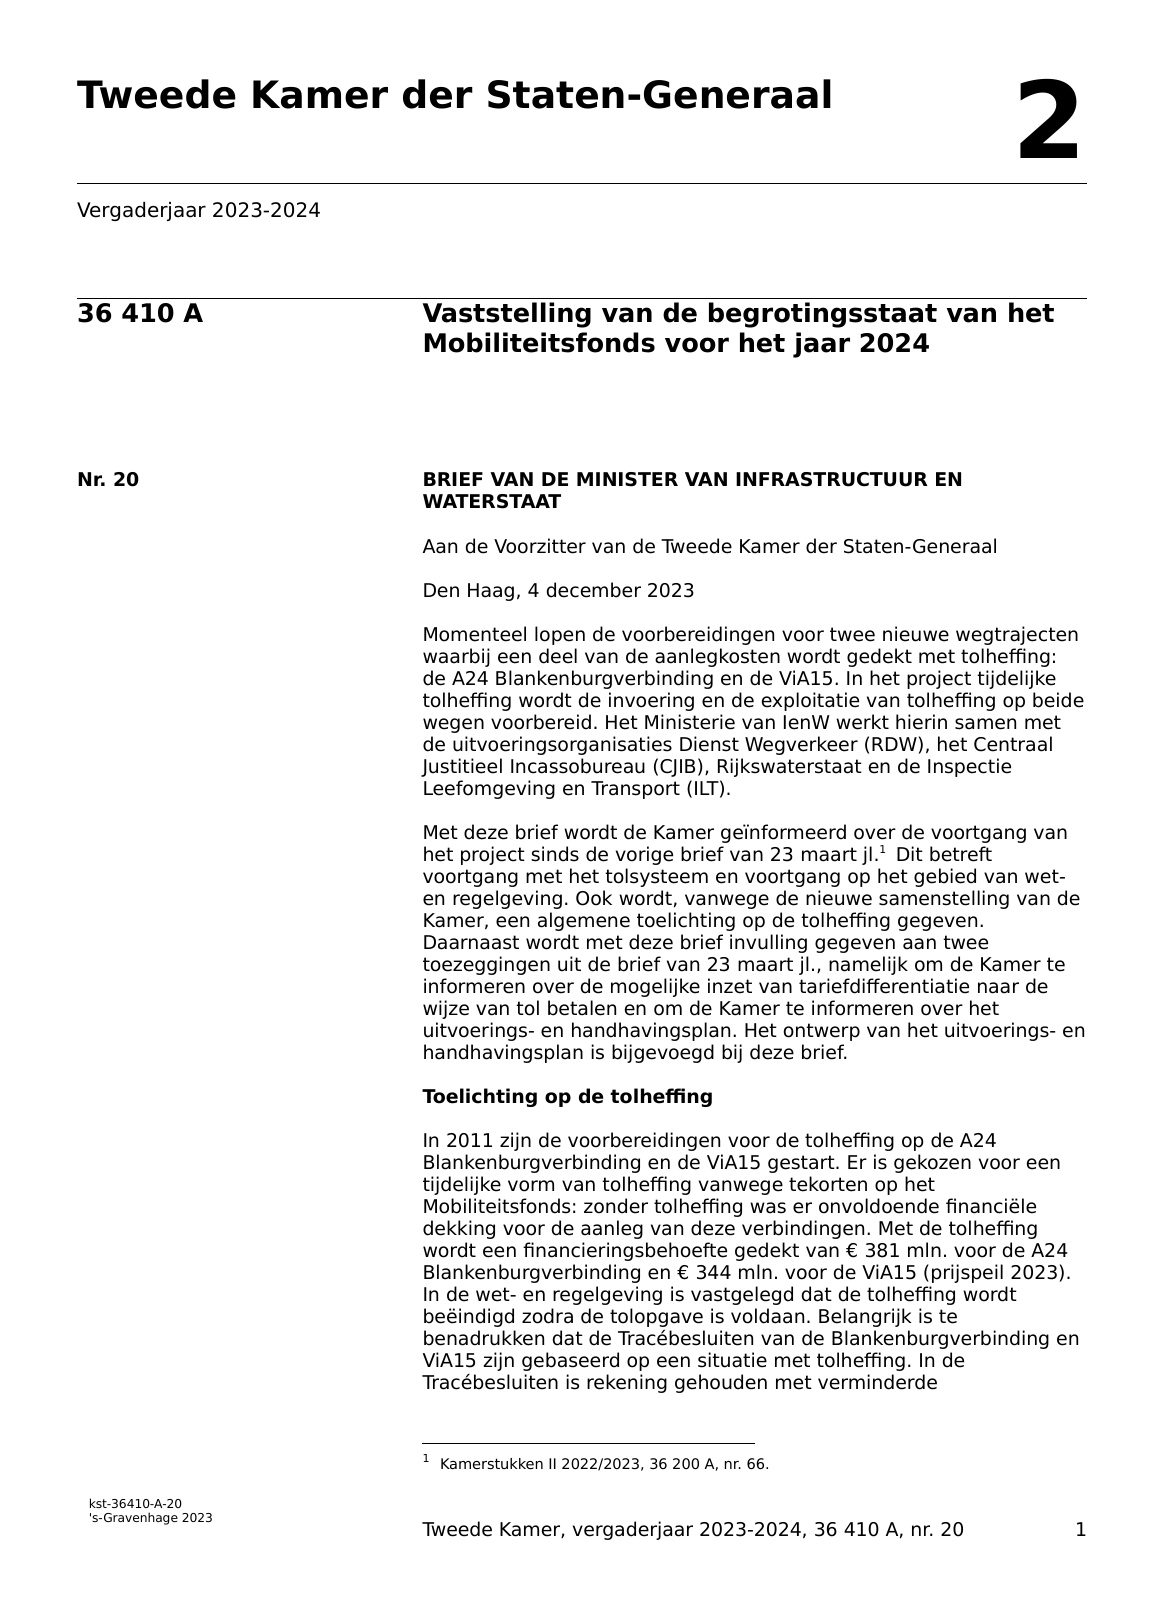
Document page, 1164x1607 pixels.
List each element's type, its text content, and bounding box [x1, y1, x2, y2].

text Den Haag, 4 december 2023 [422, 580, 1087, 602]
text Aan de Voorzitter van de Tweede Kamer der Staten-Generaal [422, 536, 1087, 557]
text kst-36410-A-20 [88, 1497, 323, 1511]
text 's-Gravenhage 2023 [88, 1511, 323, 1525]
subtitle Nr. 20 BRIEF VAN DE MINISTER VAN INFRASTRUCTUUR EN WATERSTAAT [77, 469, 1087, 513]
text Kamerstukken II 2022/2023, 36 200 A, nr. 66. [422, 1452, 1087, 1474]
subtitle Toelichting op de tolheffing [422, 1086, 1087, 1108]
table_cell Vergaderjaar 2023-2024 [77, 184, 1087, 298]
text Momenteel lopen de voorbereidingen voor twee nieuwe wegtrajecten waarbij een deel van de aanlegkosten wordt gedekt met tolheffing: de A24 Blankenburgverbinding en de ViA15. In het project tijdelijke tolheffing wordt de invoering en de exploitatie van tolheffing op beide wegen voorbereid. Het Ministerie van IenW werkt hierin samen met de uitvoeringsorganisaties Dienst Wegverkeer (RDW), het Centraal Justitieel Incassobureau (CJIB), Rijkswaterstaat en de Inspectie Leefomgeving en Transport (ILT). [422, 624, 1087, 800]
table_header Tweede Kamer der Staten-Generaal [77, 59, 886, 183]
text Met deze brief wordt de Kamer geïnformeerd over de voortgang van het project sinds de vorige brief van 23 maart jl. Dit betreft voortgang met het tolsysteem en voortgang op het gebied van wet- en regelgeving. Ook wordt, vanwege de nieuwe samenstelling van de Kamer, een algemene toelichting op de tolheffing gegeven. Daarnaast wordt met deze brief invulling gegeven aan twee toezeggingen uit de brief van 23 maart jl., namelijk om de Kamer te informeren over de mogelijke inzet van tariefdifferentiatie naar de wijze van tol betalen en om de Kamer te informeren over het uitvoerings- en handhavingsplan. Het ontwerp van het uitvoerings- en handhavingsplan is bijgevoegd bij deze brief. [422, 822, 1087, 1064]
table_header 2 [886, 59, 1087, 183]
text In 2011 zijn de voorbereidingen voor de tolheffing op de A24 Blankenburgverbinding en de ViA15 gestart. Er is gekozen voor een tijdelijke vorm van tolheffing vanwege tekorten op het Mobiliteitsfonds: zonder tolheffing was er onvoldoende financiële dekking voor de aanleg van deze verbindingen. Met de tolheffing wordt een financieringsbehoefte gedekt van € 381 mln. voor de A24 Blankenburgverbinding en € 344 mln. voor de ViA15 (prijspeil 2023). In de wet- en regelgeving is vastgelegd dat de tolheffing wordt beëindigd zodra de tolopgave is voldaan. Belangrijk is te benadrukken dat de Tracébesluiten van de Blankenburgverbinding en ViA15 zijn gebaseerd op een situatie met tolheffing. In de Tracébesluiten is rekening gehouden met verminderde [422, 1130, 1087, 1394]
subtitle 36 410 A Vaststelling van de begrotingsstaat van het Mobiliteitsfonds voor het jaar 2024 [77, 299, 1087, 358]
